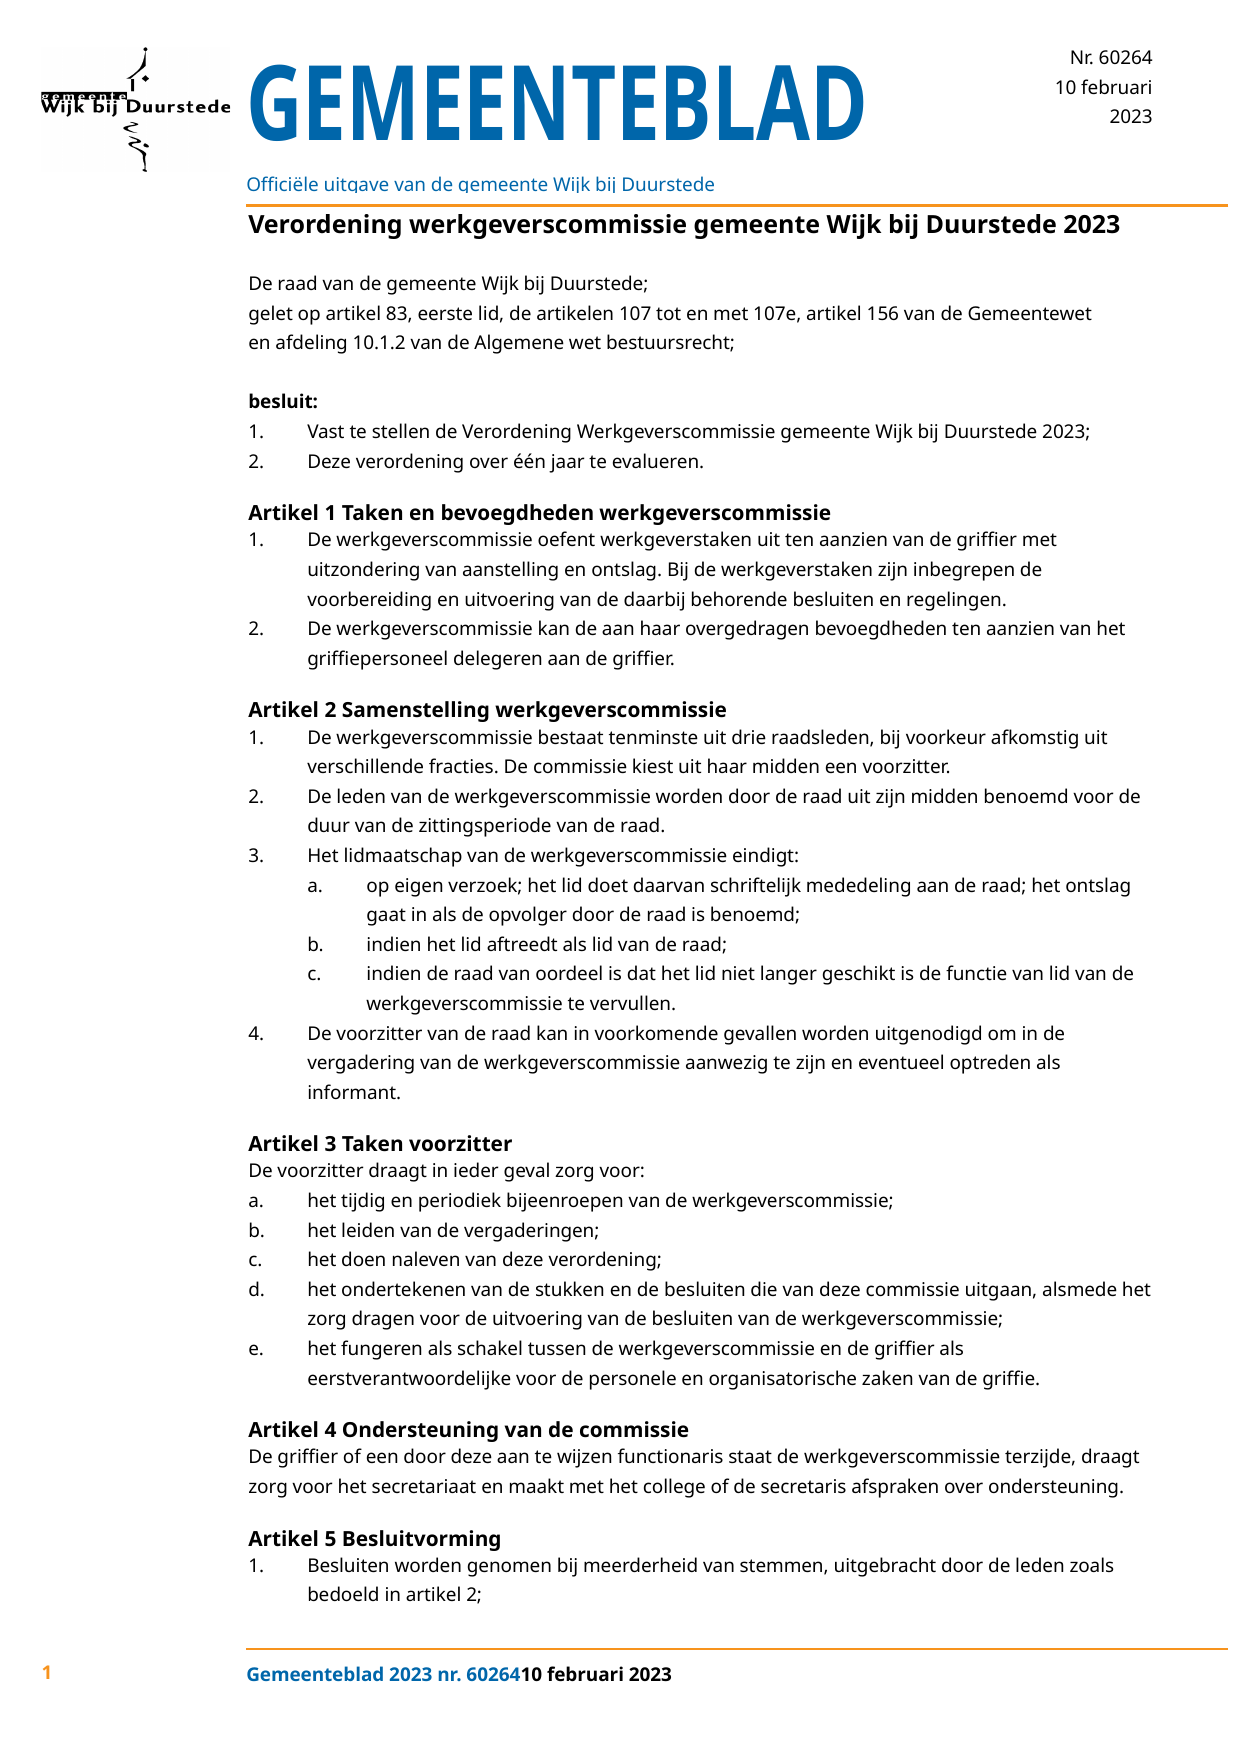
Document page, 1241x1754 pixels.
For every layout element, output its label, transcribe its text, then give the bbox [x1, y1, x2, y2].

list het tijdig en periodiek bijeenroepen van de werkgeverscommissie; [248, 1187, 1152, 1213]
list het leiden van de vergaderingen; [248, 1217, 1152, 1243]
list De werkgeverscommissie oefent werkgeverstaken uit ten aanzien van de griffier met uitzondering van aanstelling en ontslag. Bij de werkgeverstaken zijn inbegrepen de voorbereiding en uitvoering van de daarbij behorende besluiten en regelingen. [248, 527, 1152, 612]
text en afdeling 10.1.2 van de Algemene wet bestuursrecht; [248, 329, 1152, 355]
text De griffier of een door deze aan te wijzen functionaris staat de werkgeverscommissie terzijde, draagt zorg voor het secretariaat en maakt met het college of de secretaris afspraken over ondersteuning. [248, 1444, 1152, 1499]
text De voorzitter draagt in ieder geval zorg voor: [248, 1158, 1152, 1183]
list het doen naleven van deze verordening; [248, 1246, 1152, 1272]
list De werkgeverscommissie kan de aan haar overgedragen bevoegdheden ten aanzien van het griffiepersoneel delegeren aan de griffier. [248, 615, 1152, 671]
list Het lidmaatschap van de werkgeverscommissie eindigt: [248, 842, 1152, 868]
text Artikel 4 Ondersteuning van de commissie [248, 1415, 1152, 1444]
list Besluiten worden genomen bij meerderheid van stemmen, uitgebracht door de leden zoals bedoeld in artikel 2; [248, 1552, 1152, 1607]
list indien het lid aftreedt als lid van de raad; [307, 931, 1152, 957]
text Artikel 5 Besluitvorming [248, 1524, 1152, 1552]
list De leden van de werkgeverscommissie worden door de raad uit zijn midden benoemd voor de duur van de zittingsperiode van de raad. [248, 783, 1152, 838]
text De raad van de gemeente Wijk bij Duurstede; [248, 270, 1152, 296]
text Artikel 1 Taken en bevoegdheden werkgeverscommissie [248, 498, 1152, 527]
list Deze verordening over één jaar te evalueren. [248, 448, 1152, 473]
list indien de raad van oordeel is dat het lid niet langer geschikt is de functie van lid van de werkgeverscommissie te vervullen. [307, 961, 1152, 1016]
picture [41, 47, 231, 172]
text Artikel 2 Samenstelling werkgeverscommissie [248, 695, 1152, 724]
list Vast te stellen de Verordening Werkgeverscommissie gemeente Wijk bij Duurstede 2023; [248, 418, 1152, 444]
text Artikel 3 Taken voorzitter [248, 1129, 1152, 1158]
list het fungeren als schakel tussen de werkgeverscommissie en de griffier als eerstverantwoordelijke voor de personele en organisatorische zaken van de griffie. [248, 1335, 1152, 1391]
list op eigen verzoek; het lid doet daarvan schriftelijk mededeling aan de raad; het ontslag gaat in als de opvolger door de raad is benoemd; [307, 872, 1152, 927]
list De voorzitter van de raad kan in voorkomende gevallen worden uitgenodigd om in de vergadering van de werkgeverscommissie aanwezig te zijn en eventueel optreden als informant. [248, 1020, 1152, 1104]
text gelet op artikel 83, eerste lid, de artikelen 107 tot en met 107e, artikel 156 van de Gemeentewet [248, 300, 1152, 326]
list het ondertekenen van de stukken en de besluiten die van deze commissie uitgaan, alsmede het zorg dragen voor de uitvoering van de besluiten van de werkgeverscommissie; [248, 1276, 1152, 1331]
list De werkgeverscommissie bestaat tenminste uit drie raadsleden, bij voorkeur afkomstig uit verschillende fracties. De commissie kiest uit haar midden een voorzitter. [248, 724, 1152, 779]
text Verordening werkgeverscommissie gemeente Wijk bij Duurstede 2023 [248, 207, 1152, 241]
text besluit: [248, 389, 1152, 414]
